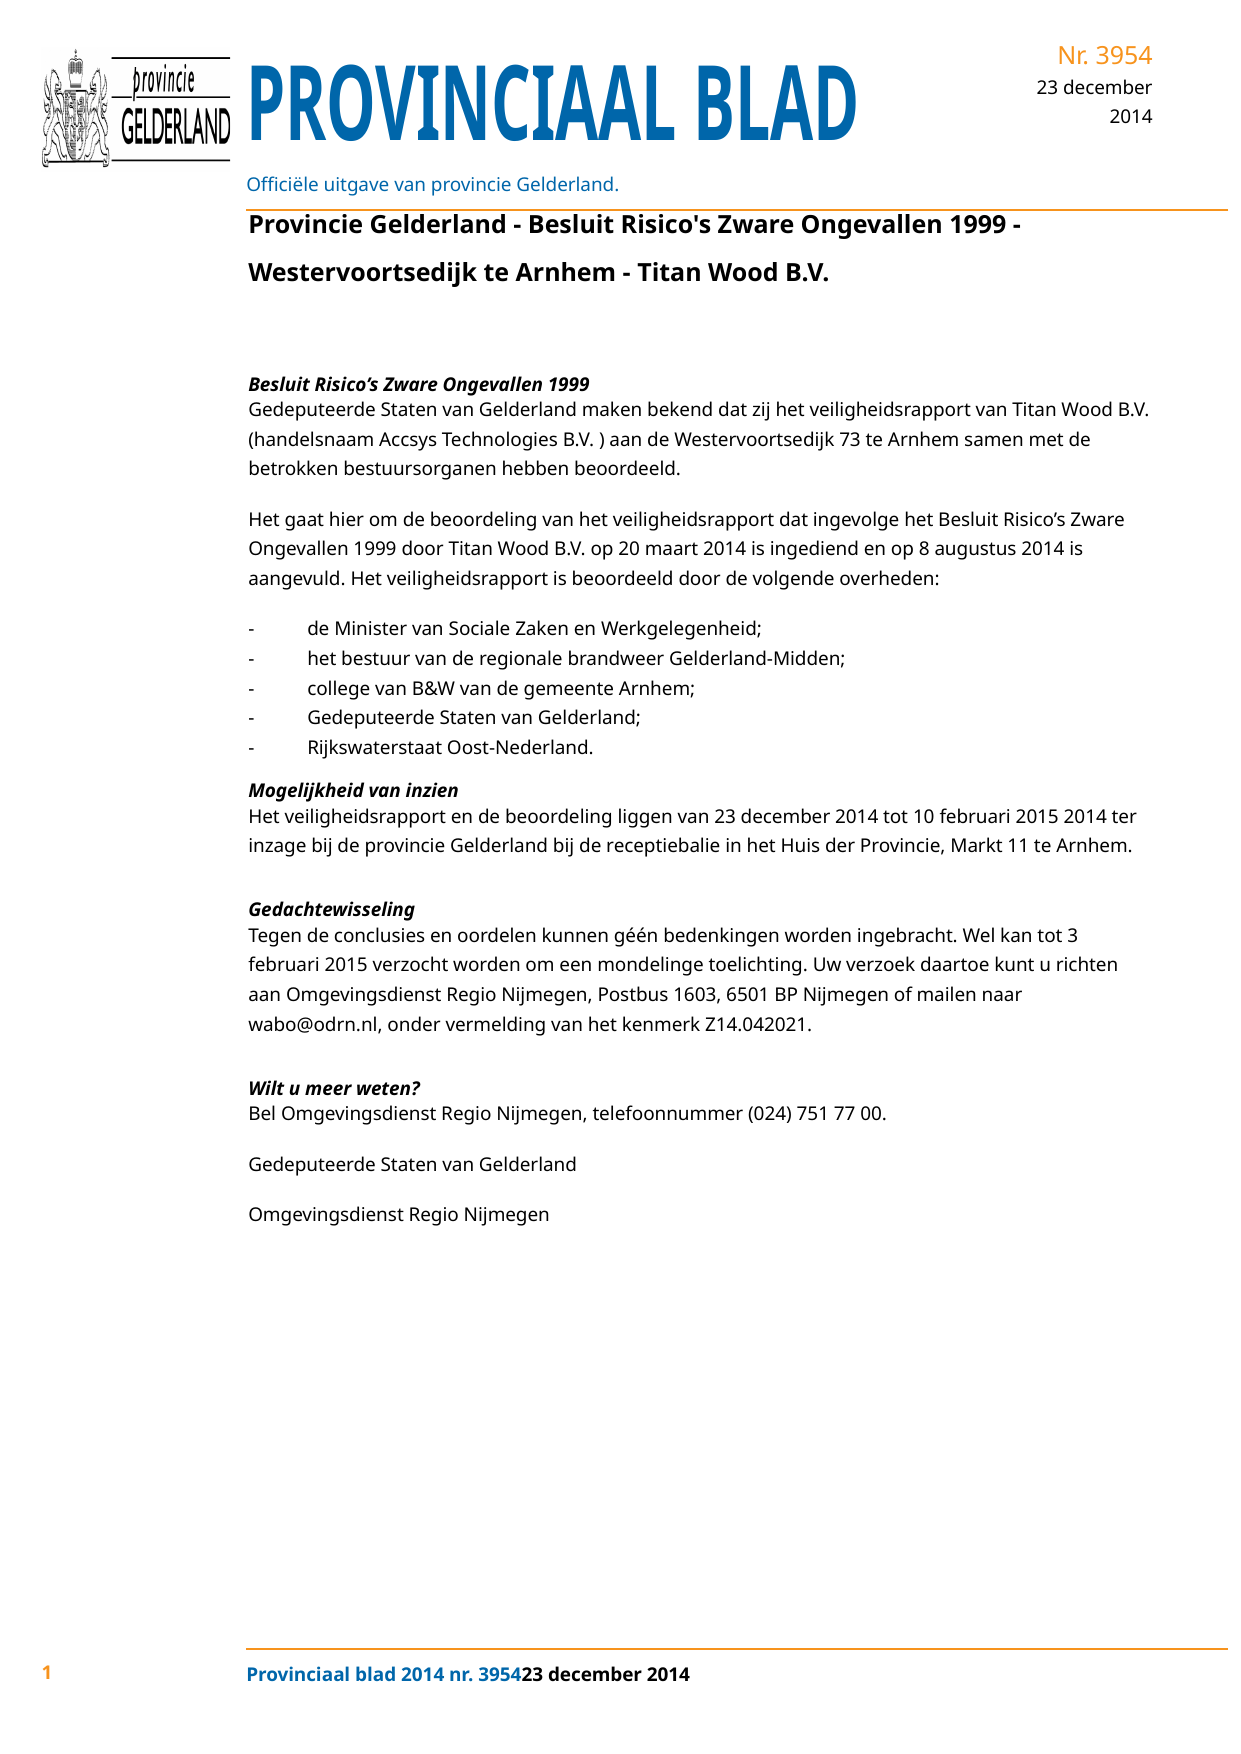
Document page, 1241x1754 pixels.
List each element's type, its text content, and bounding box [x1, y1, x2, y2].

text Wilt u meer weten? [248, 1075, 1152, 1101]
text Bel Omgevingsdienst Regio Nijmegen, telefoonnummer (024) 751 77 00. [248, 1101, 1152, 1126]
text Mogelijkheid van inzien [248, 777, 1152, 803]
text Het veiligheidsrapport en de beoordeling liggen van 23 december 2014 tot 10 februari 2015 2014 ter inzage bij de provincie Gelderland bij de receptiebalie in het Huis der Provincie, Markt 11 te Arnhem. [248, 803, 1152, 858]
text Gedeputeerde Staten van Gelderland [248, 1151, 1152, 1177]
list Gedeputeerde Staten van Gelderland; [248, 704, 1152, 730]
list college van B&W van de gemeente Arnhem; [248, 675, 1152, 701]
list de Minister van Sociale Zaken en Werkgelegenheid; [248, 616, 1152, 641]
text Het gaat hier om de beoordeling van het veiligheidsrapport dat ingevolge het Besluit Risico’s Zware Ongevallen 1999 door Titan Wood B.V. op 20 maart 2014 is ingediend en op 8 augustus 2014 is aangevuld. Het veiligheidsrapport is beoordeeld door de volgende overheden: [248, 506, 1152, 591]
list het bestuur van de regionale brandweer Gelderland-Midden; [248, 645, 1152, 671]
text Besluit Risico’s Zware Ongevallen 1999 [248, 371, 1152, 396]
text Omgevingsdienst Regio Nijmegen [248, 1201, 1152, 1227]
picture [41, 47, 231, 172]
text Gedachtewisseling [248, 896, 1152, 922]
text Tegen de conclusies en oordelen kunnen géén bedenkingen worden ingebracht. Wel kan tot 3 februari 2015 verzocht worden om een mondelinge toelichting. Uw verzoek daartoe kunt u richten aan Omgevingsdienst Regio Nijmegen, Postbus 1603, 6501 BP Nijmegen of mailen naar wabo@odrn.nl, onder vermelding van het kenmerk Z14.042021. [248, 922, 1152, 1037]
text Provincie Gelderland - Besluit Risico's Zware Ongevallen 1999 - Westervoortsedijk te Arnhem - Titan Wood B.V. [248, 211, 1152, 288]
list Rijkswaterstaat Oost-Nederland. [248, 734, 1152, 760]
text Gedeputeerde Staten van Gelderland maken bekend dat zij het veiligheidsrapport van Titan Wood B.V. (handelsnaam Accsys Technologies B.V. ) aan de Westervoortsedijk 73 te Arnhem samen met de betrokken bestuursorganen hebben beoordeeld. [248, 396, 1152, 481]
